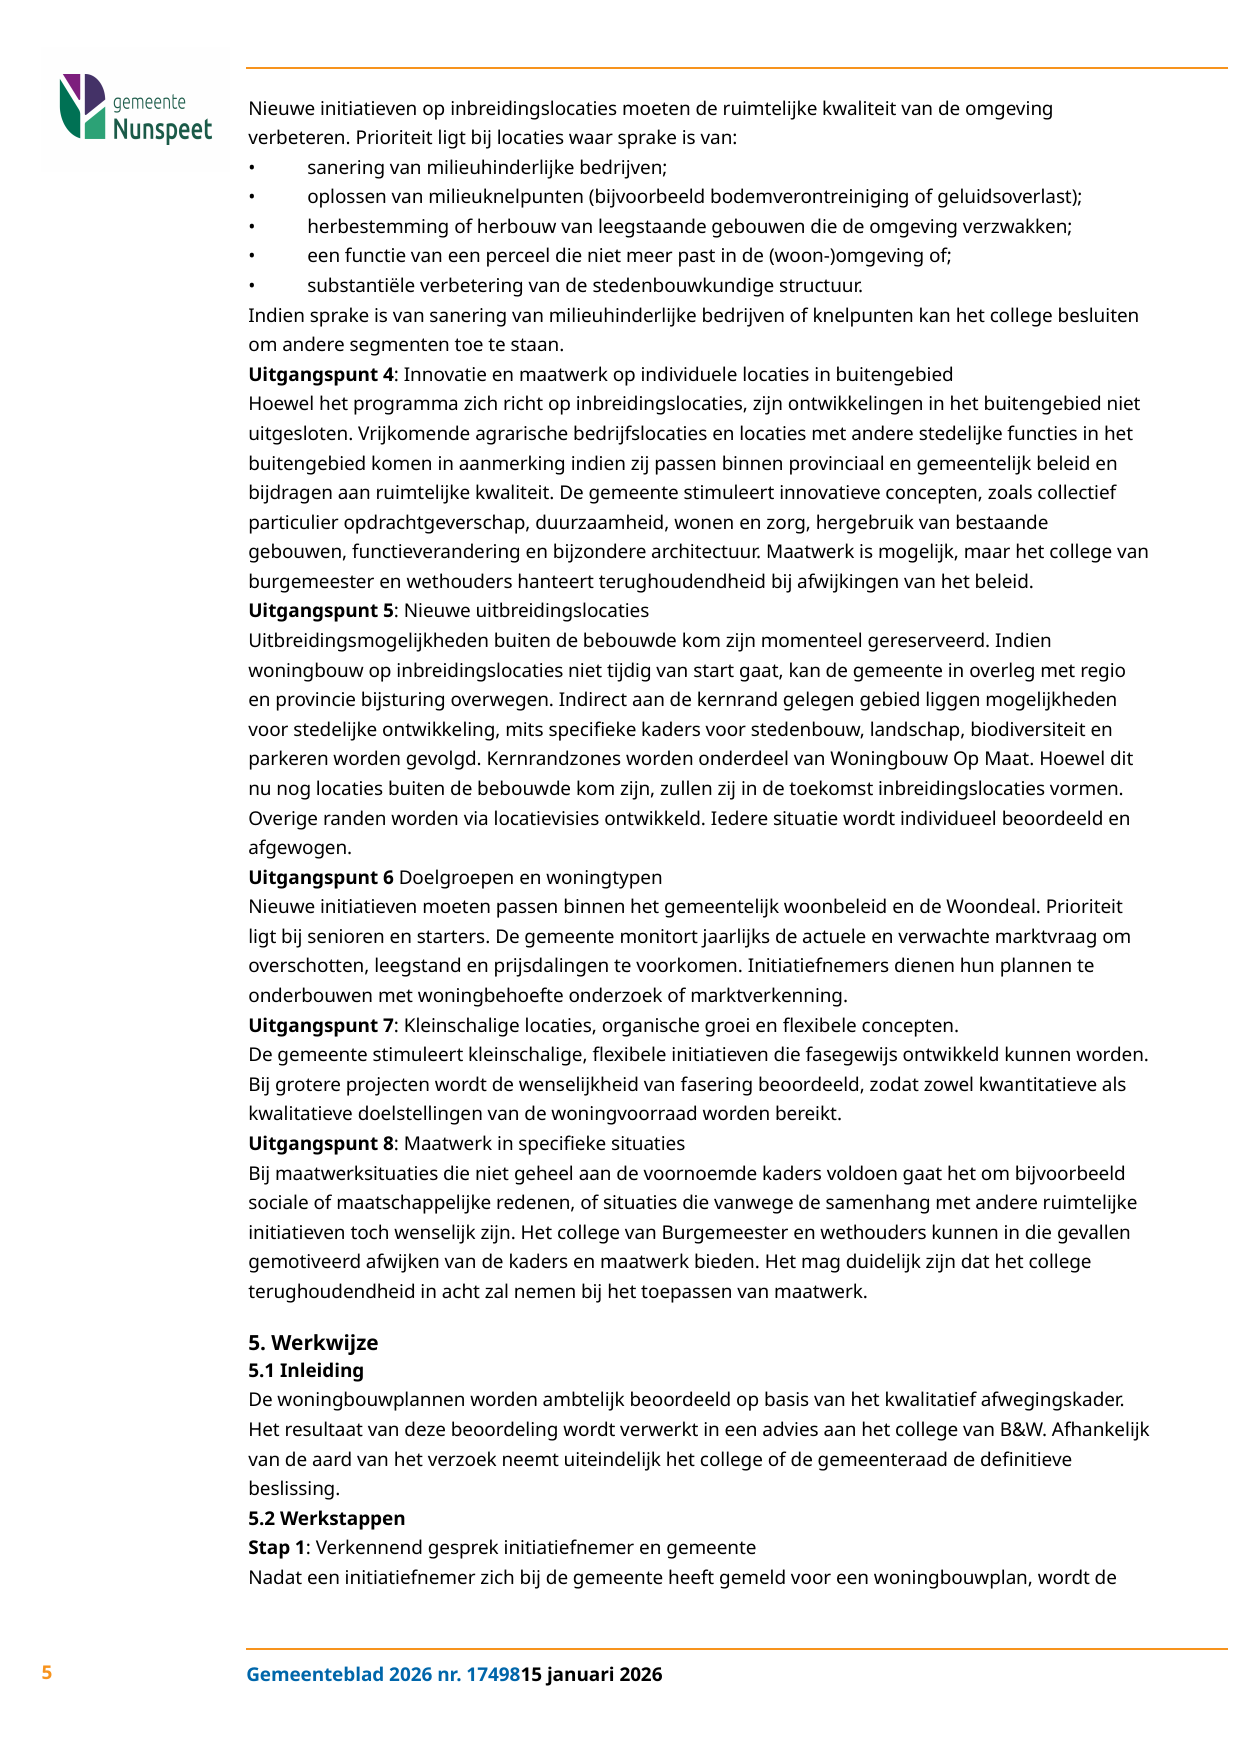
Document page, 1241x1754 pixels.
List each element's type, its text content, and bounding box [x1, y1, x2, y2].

text 5.1 Inleiding [248, 1357, 1152, 1383]
text 5. Werkwijze [248, 1328, 1152, 1357]
text Uitgangspunt 8: Maatwerk in specifieke situaties [248, 1130, 1152, 1156]
list een functie van een perceel die niet meer past in de (woon-)omgeving of; [248, 243, 1152, 268]
text Indien sprake is van sanering van milieuhinderlijke bedrijven of knelpunten kan het college besluiten om andere segmenten toe te staan. [248, 302, 1152, 357]
text 5.2 Werkstappen [248, 1505, 1152, 1531]
picture [41, 47, 231, 172]
list herbestemming of herbouw van leegstaande gebouwen die de omgeving verzwakken; [248, 213, 1152, 239]
text De woningbouwplannen worden ambtelijk beoordeeld op basis van het kwalitatief afwegingskader. Het resultaat van deze beoordeling wordt verwerkt in een advies aan het college van B&W. Afhankelijk van de aard van het verzoek neemt uiteindelijk het college of de gemeenteraad de definitieve beslissing. [248, 1387, 1152, 1501]
list substantiële verbetering van de stedenbouwkundige structuur. [248, 272, 1152, 298]
text Bij maatwerksituaties die niet geheel aan de voornoemde kaders voldoen gaat het om bijvoorbeeld sociale of maatschappelijke redenen, of situaties die vanwege de samenhang met andere ruimtelijke initiatieven toch wenselijk zijn. Het college van Burgemeester en wethouders kunnen in die gevallen gemotiveerd afwijken van de kaders en maatwerk bieden. Het mag duidelijk zijn dat het college terughoudendheid in acht zal nemen bij het toepassen van maatwerk. [248, 1160, 1152, 1304]
text Uitgangspunt 7: Kleinschalige locaties, organische groei en flexibele concepten. [248, 1012, 1152, 1038]
text Uitgangspunt 5: Nieuwe uitbreidingslocaties [248, 598, 1152, 623]
text Uitgangspunt 6 Doelgroepen en woningtypen [248, 864, 1152, 890]
text Nieuwe initiatieven moeten passen binnen het gemeentelijk woonbeleid en de Woondeal. Prioriteit ligt bij senioren en starters. De gemeente monitort jaarlijks de actuele en verwachte marktvraag om overschotten, leegstand en prijsdalingen te voorkomen. Initiatiefnemers dienen hun plannen te onderbouwen met woningbehoefte onderzoek of marktverkenning. [248, 893, 1152, 1008]
list oplossen van milieuknelpunten (bijvoorbeeld bodemverontreiniging of geluidsoverlast); [248, 183, 1152, 209]
text Uitbreidingsmogelijkheden buiten de bebouwde kom zijn momenteel gereserveerd. Indien woningbouw op inbreidingslocaties niet tijdig van start gaat, kan de gemeente in overleg met regio en provincie bijsturing overwegen. Indirect aan de kernrand gelegen gebied liggen mogelijkheden voor stedelijke ontwikkeling, mits specifieke kaders voor stedenbouw, landschap, biodiversiteit en parkeren worden gevolgd. Kernrandzones worden onderdeel van Woningbouw Op Maat. Hoewel dit nu nog locaties buiten de bebouwde kom zijn, zullen zij in de toekomst inbreidingslocaties vormen. Overige randen worden via locatievisies ontwikkeld. Iedere situatie wordt individueel beoordeeld en afgewogen. [248, 627, 1152, 860]
list sanering van milieuhinderlijke bedrijven; [248, 154, 1152, 180]
text Hoewel het programma zich richt op inbreidingslocaties, zijn ontwikkelingen in het buitengebied niet uitgesloten. Vrijkomende agrarische bedrijfslocaties en locaties met andere stedelijke functies in het buitengebied komen in aanmerking indien zij passen binnen provinciaal en gemeentelijk beleid en bijdragen aan ruimtelijke kwaliteit. De gemeente stimuleert innovatieve concepten, zoals collectief particulier opdrachtgeverschap, duurzaamheid, wonen en zorg, hergebruik van bestaande gebouwen, functieverandering en bijzondere architectuur. Maatwerk is mogelijk, maar het college van burgemeester en wethouders hanteert terughoudendheid bij afwijkingen van het beleid. [248, 391, 1152, 594]
text Nadat een initiatiefnemer zich bij de gemeente heeft gemeld voor een woningbouwplan, wordt de [248, 1564, 1152, 1590]
text Nieuwe initiatieven op inbreidingslocaties moeten de ruimtelijke kwaliteit van de omgeving verbeteren. Prioriteit ligt bij locaties waar sprake is van: [248, 95, 1152, 150]
text Uitgangspunt 4: Innovatie en maatwerk op individuele locaties in buitengebied [248, 361, 1152, 387]
text Stap 1: Verkennend gesprek initiatiefnemer en gemeente [248, 1534, 1152, 1560]
text De gemeente stimuleert kleinschalige, flexibele initiatieven die fasegewijs ontwikkeld kunnen worden. Bij grotere projecten wordt de wenselijkheid van fasering beoordeeld, zodat zowel kwantitatieve als kwalitatieve doelstellingen van de woningvoorraad worden bereikt. [248, 1041, 1152, 1126]
